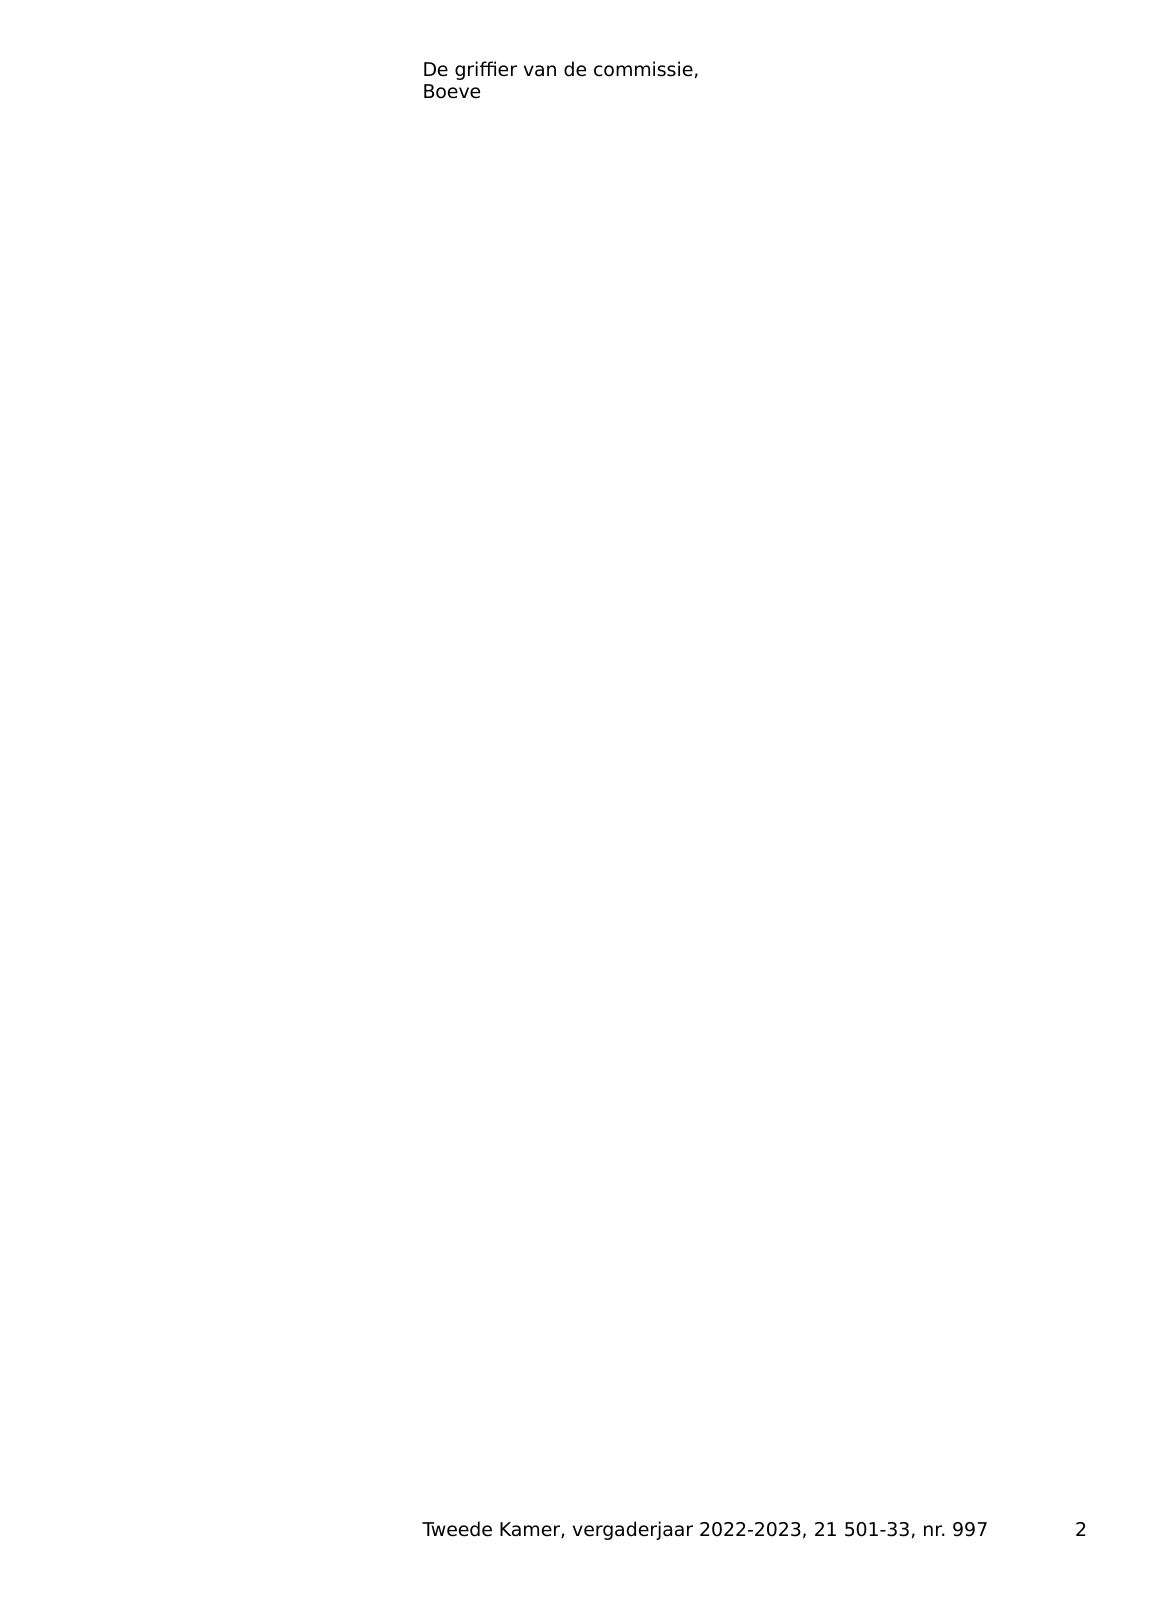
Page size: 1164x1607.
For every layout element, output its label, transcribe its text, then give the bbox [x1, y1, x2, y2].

text De griffier van de commissie, Boeve [422, 59, 1087, 103]
